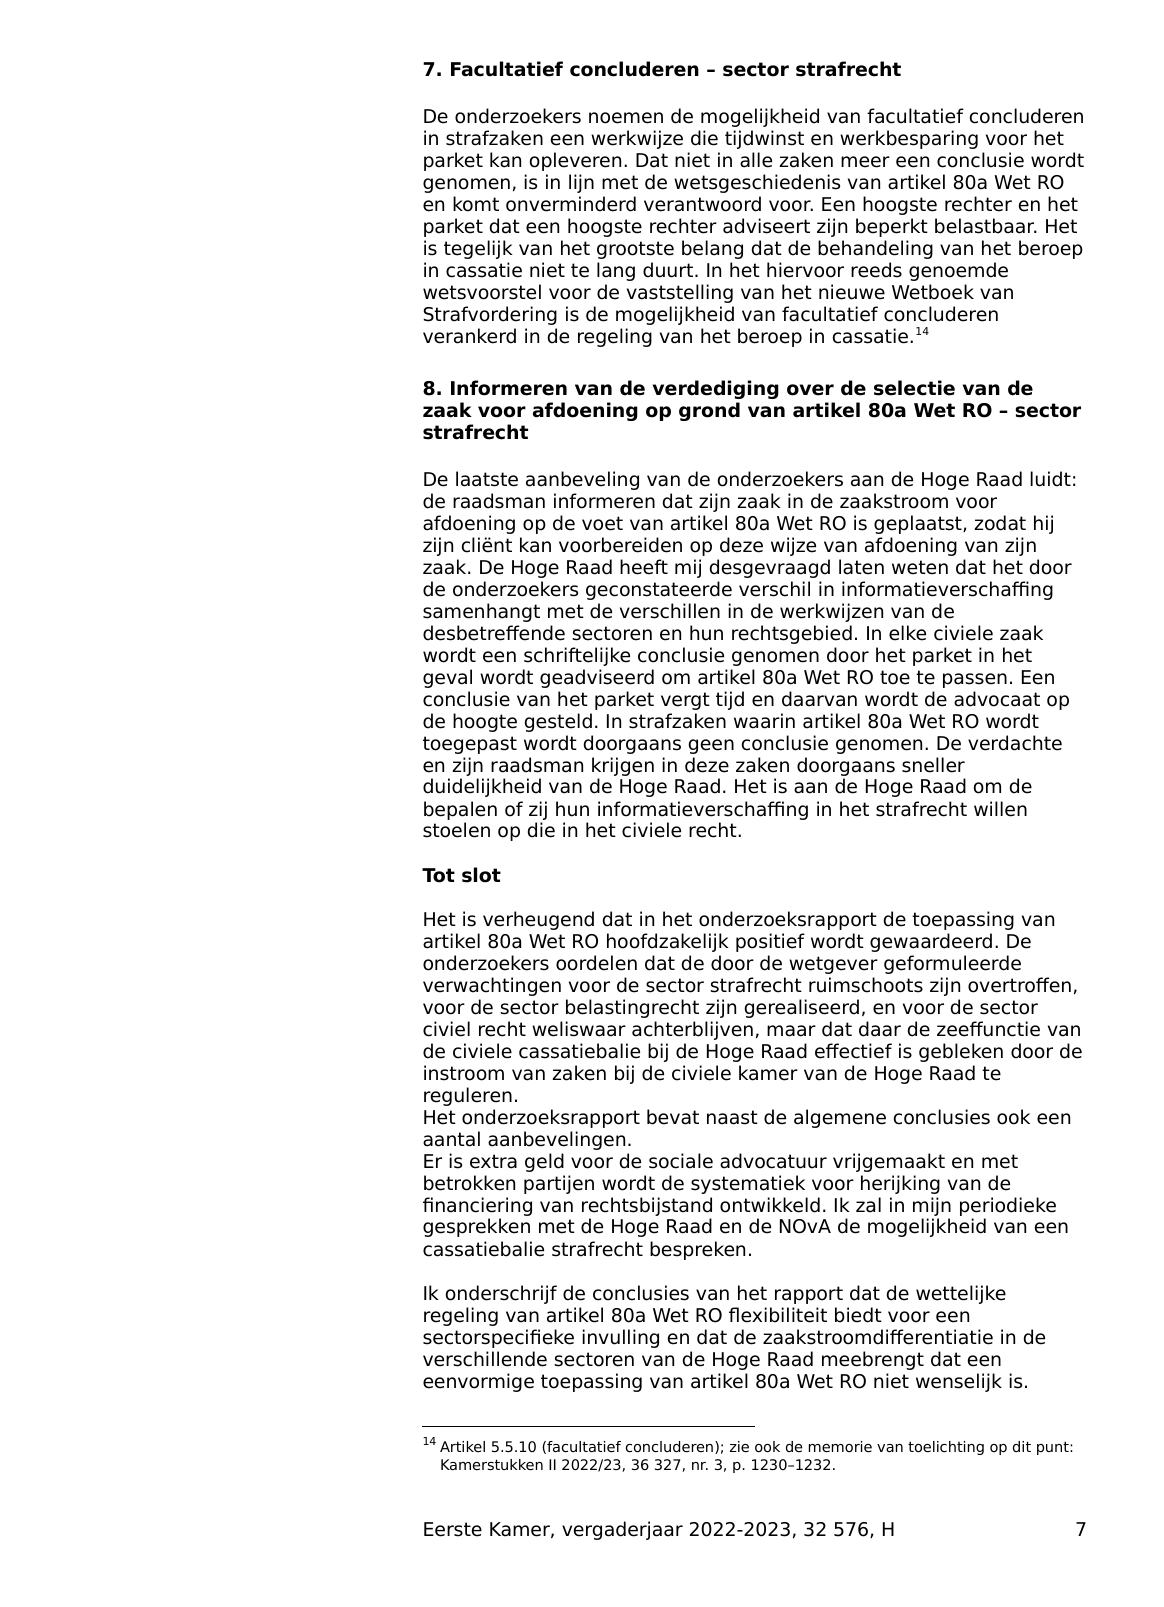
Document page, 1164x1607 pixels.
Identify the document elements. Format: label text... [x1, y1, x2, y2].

subtitle 7. Facultatief concluderen – sector strafrecht [422, 59, 1087, 81]
text Artikel 5.5.10 (facultatief concluderen); zie ook de memorie van toelichting op dit punt: Kamerstukken II 2022/23, 36 327, nr. 3, p. 1230–1232. [422, 1435, 1087, 1474]
text De onderzoekers noemen de mogelijkheid van facultatief concluderen in strafzaken een werkwijze die tijdwinst en werkbesparing voor het parket kan opleveren. Dat niet in alle zaken meer een conclusie wordt genomen, is in lijn met de wetsgeschiedenis van artikel 80a Wet RO en komt onverminderd verantwoord voor. Een hoogste rechter en het parket dat een hoogste rechter adviseert zijn beperkt belastbaar. Het is tegelijk van het grootste belang dat de behandeling van het beroep in cassatie niet te lang duurt. In het hiervoor reeds genoemde wetsvoorstel voor de vaststelling van het nieuwe Wetboek van Strafvordering is de mogelijkheid van facultatief concluderen verankerd in de regeling van het beroep in cassatie. [422, 106, 1087, 348]
subtitle Tot slot [422, 864, 1087, 887]
text Het is verheugend dat in het onderzoeksrapport de toepassing van artikel 80a Wet RO hoofdzakelijk positief wordt gewaardeerd. De onderzoekers oordelen dat de door de wetgever geformuleerde verwachtingen voor de sector strafrecht ruimschoots zijn overtroffen, voor de sector belastingrecht zijn gerealiseerd, en voor de sector civiel recht weliswaar achterblijven, maar dat daar de zeeffunctie van de civiele cassatiebalie bij de Hoge Raad effectief is gebleken door de instroom van zaken bij de civiele kamer van de Hoge Raad te reguleren. [422, 909, 1087, 1107]
text Er is extra geld voor de sociale advocatuur vrijgemaakt en met betrokken partijen wordt de systematiek voor herijking van de financiering van rechtsbijstand ontwikkeld. Ik zal in mijn periodieke gesprekken met de Hoge Raad en de NOvA de mogelijkheid van een cassatiebalie strafrecht bespreken. [422, 1151, 1087, 1260]
text De laatste aanbeveling van de onderzoekers aan de Hoge Raad luidt: de raadsman informeren dat zijn zaak in de zaakstroom voor afdoening op de voet van artikel 80a Wet RO is geplaatst, zodat hij zijn cliënt kan voorbereiden op deze wijze van afdoening van zijn zaak. De Hoge Raad heeft mij desgevraagd laten weten dat het door de onderzoekers geconstateerde verschil in informatieverschaffing samenhangt met de verschillen in de werkwijzen van de desbetreffende sectoren en hun rechtsgebied. In elke civiele zaak wordt een schriftelijke conclusie genomen door het parket in het geval wordt geadviseerd om artikel 80a Wet RO toe te passen. Een conclusie van het parket vergt tijd en daarvan wordt de advocaat op de hoogte gesteld. In strafzaken waarin artikel 80a Wet RO wordt toegepast wordt doorgaans geen conclusie genomen. De verdachte en zijn raadsman krijgen in deze zaken doorgaans sneller duidelijkheid van de Hoge Raad. Het is aan de Hoge Raad om de bepalen of zij hun informatieverschaffing in het strafrecht willen stoelen op die in het civiele recht. [422, 469, 1087, 842]
text Ik onderschrijf de conclusies van het rapport dat de wettelijke regeling van artikel 80a Wet RO flexibiliteit biedt voor een sectorspecifieke invulling en dat de zaakstroomdifferentiatie in de verschillende sectoren van de Hoge Raad meebrengt dat een eenvormige toepassing van artikel 80a Wet RO niet wenselijk is. [422, 1283, 1087, 1392]
subtitle 8. Informeren van de verdediging over de selectie van de zaak voor afdoening op grond van artikel 80a Wet RO – sector strafrecht [422, 378, 1087, 444]
text Het onderzoeksrapport bevat naast de algemene conclusies ook een aantal aanbevelingen. [422, 1107, 1087, 1151]
